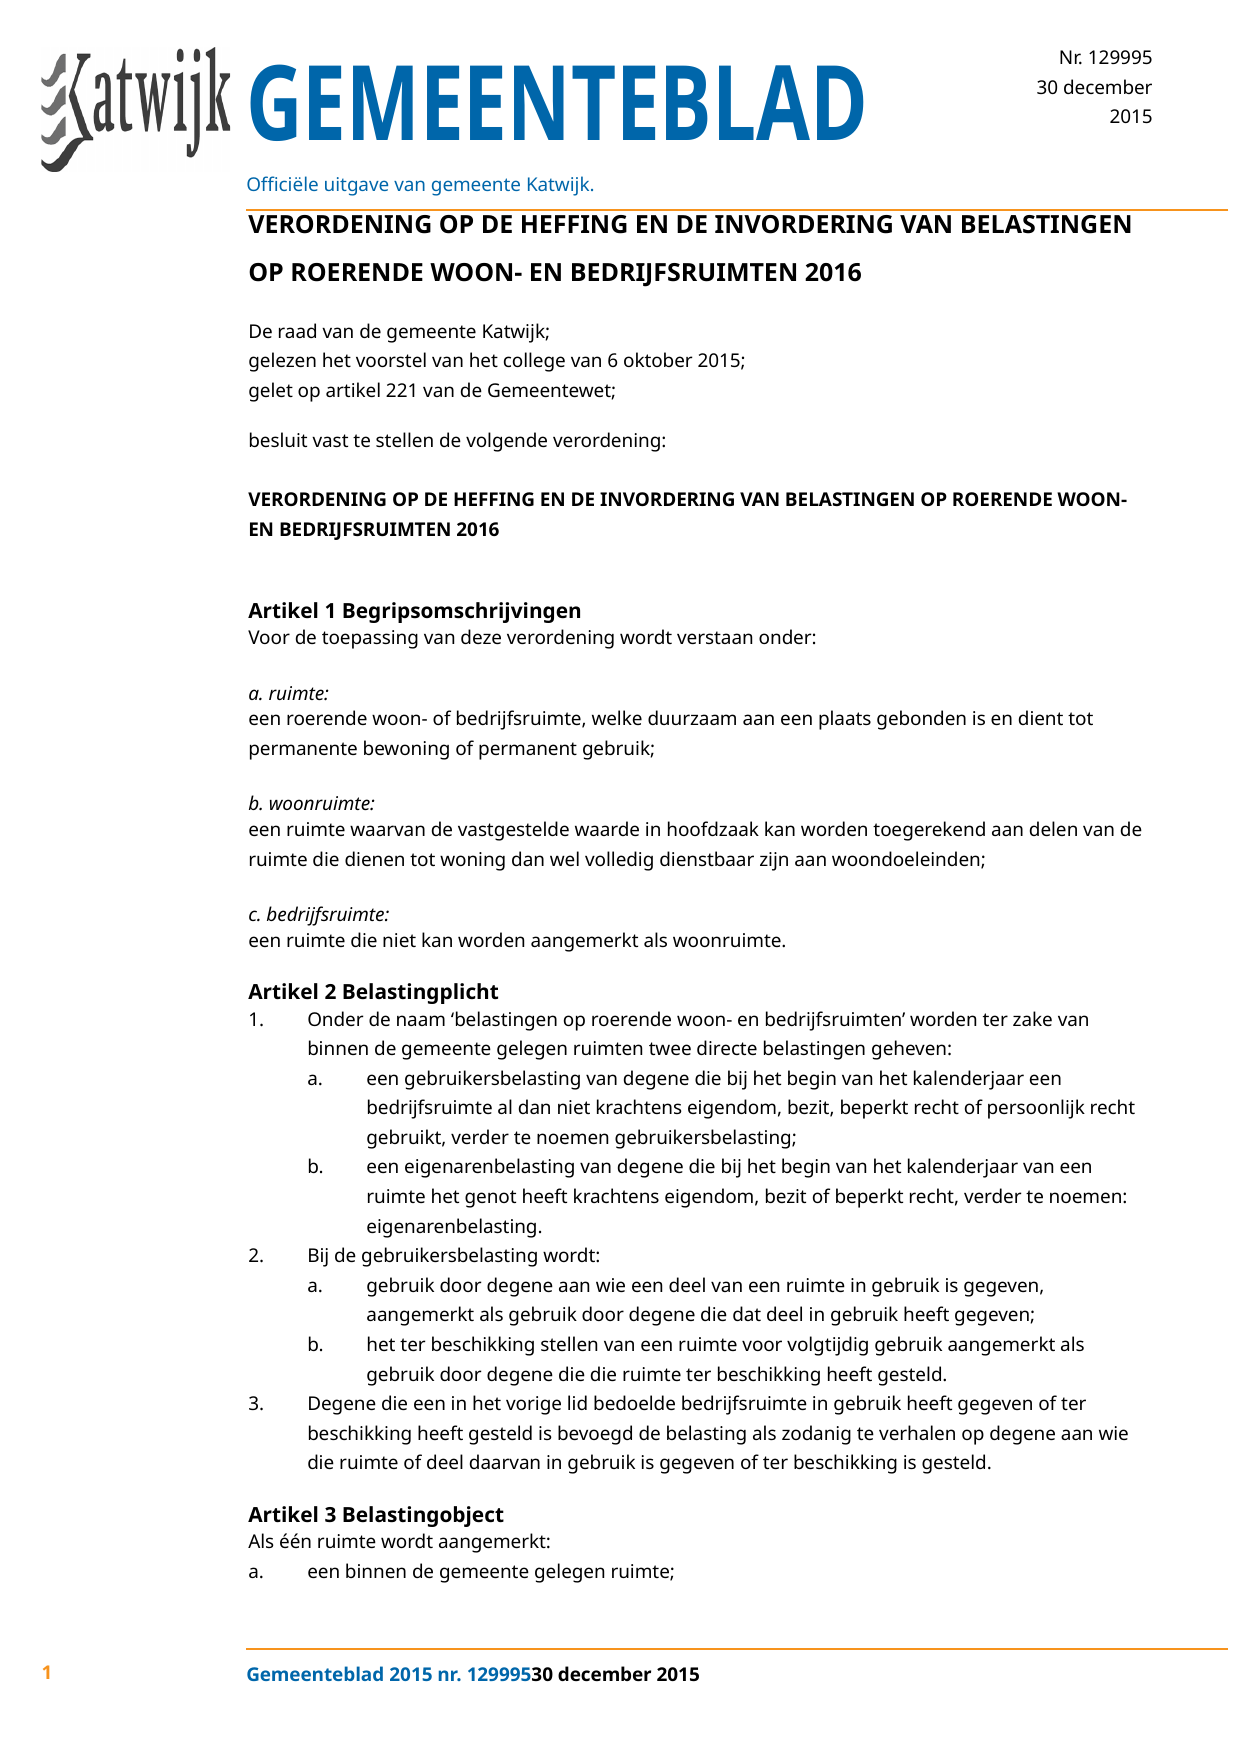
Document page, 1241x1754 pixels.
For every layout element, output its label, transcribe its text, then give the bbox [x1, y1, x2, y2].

list een gebruikersbelasting van degene die bij het begin van het kalenderjaar een bedrijfsruimte al dan niet krachtens eigendom, bezit, beperkt recht of persoonlijk recht gebruikt, verder te noemen gebruikersbelasting; [307, 1065, 1152, 1150]
list Onder de naam ‘belastingen op roerende woon- en bedrijfsruimten’ worden ter zake van binnen de gemeente gelegen ruimten twee directe belastingen geheven: [248, 1006, 1152, 1061]
text gelet op artikel 221 van de Gemeentewet; [248, 377, 1152, 403]
text Voor de toepassing van deze verordening wordt verstaan onder: [248, 624, 1152, 650]
list Degene die een in het vorige lid bedoelde bedrijfsruimte in gebruik heeft gegeven of ter beschikking heeft gesteld is bevoegd de belasting als zodanig te verhalen op degene aan wie die ruimte of deel daarvan in gebruik is gegeven of ter beschikking is gesteld. [248, 1390, 1152, 1475]
text a. ruimte: [248, 680, 1152, 706]
text VERORDENING OP DE HEFFING EN DE INVORDERING VAN BELASTINGEN OP ROERENDE WOON- EN BEDRIJFSRUIMTEN 2016 [248, 487, 1152, 542]
text gelezen het voorstel van het college van 6 oktober 2015; [248, 347, 1152, 373]
text besluit vast te stellen de volgende verordening: [248, 427, 1152, 453]
text Artikel 3 Belastingobject [248, 1500, 1152, 1528]
text een ruimte die niet kan worden aangemerkt als woonruimte. [248, 927, 1152, 953]
text De raad van de gemeente Katwijk; [248, 318, 1152, 344]
picture [41, 47, 231, 172]
text een ruimte waarvan de vastgestelde waarde in hoofdzaak kan worden toegerekend aan delen van de ruimte die dienen tot woning dan wel volledig dienstbaar zijn aan woondoeleinden; [248, 816, 1152, 872]
list een binnen de gemeente gelegen ruimte; [248, 1558, 1152, 1584]
text Artikel 2 Belastingplicht [248, 977, 1152, 1006]
list een eigenarenbelasting van degene die bij het begin van het kalenderjaar van een ruimte het genot heeft krachtens eigendom, bezit of beperkt recht, verder te noemen: eigenarenbelasting. [307, 1154, 1152, 1238]
text een roerende woon- of bedrijfsruimte, welke duurzaam aan een plaats gebonden is en dient tot permanente bewoning of permanent gebruik; [248, 706, 1152, 761]
list het ter beschikking stellen van een ruimte voor volgtijdig gebruik aangemerkt als gebruik door degene die die ruimte ter beschikking heeft gesteld. [307, 1331, 1152, 1386]
list gebruik door degene aan wie een deel van een ruimte in gebruik is gegeven, aangemerkt als gebruik door degene die dat deel in gebruik heeft gegeven; [307, 1272, 1152, 1327]
text c. bedrijfsruimte: [248, 901, 1152, 927]
text Artikel 1 Begripsomschrijvingen [248, 596, 1152, 624]
text b. woonruimte: [248, 791, 1152, 816]
text Als één ruimte wordt aangemerkt: [248, 1528, 1152, 1554]
list Bij de gebruikersbelasting wordt: [248, 1242, 1152, 1268]
text VERORDENING OP DE HEFFING EN DE INVORDERING VAN BELASTINGEN OP ROERENDE WOON- EN BEDRIJFSRUIMTEN 2016 [248, 211, 1152, 288]
